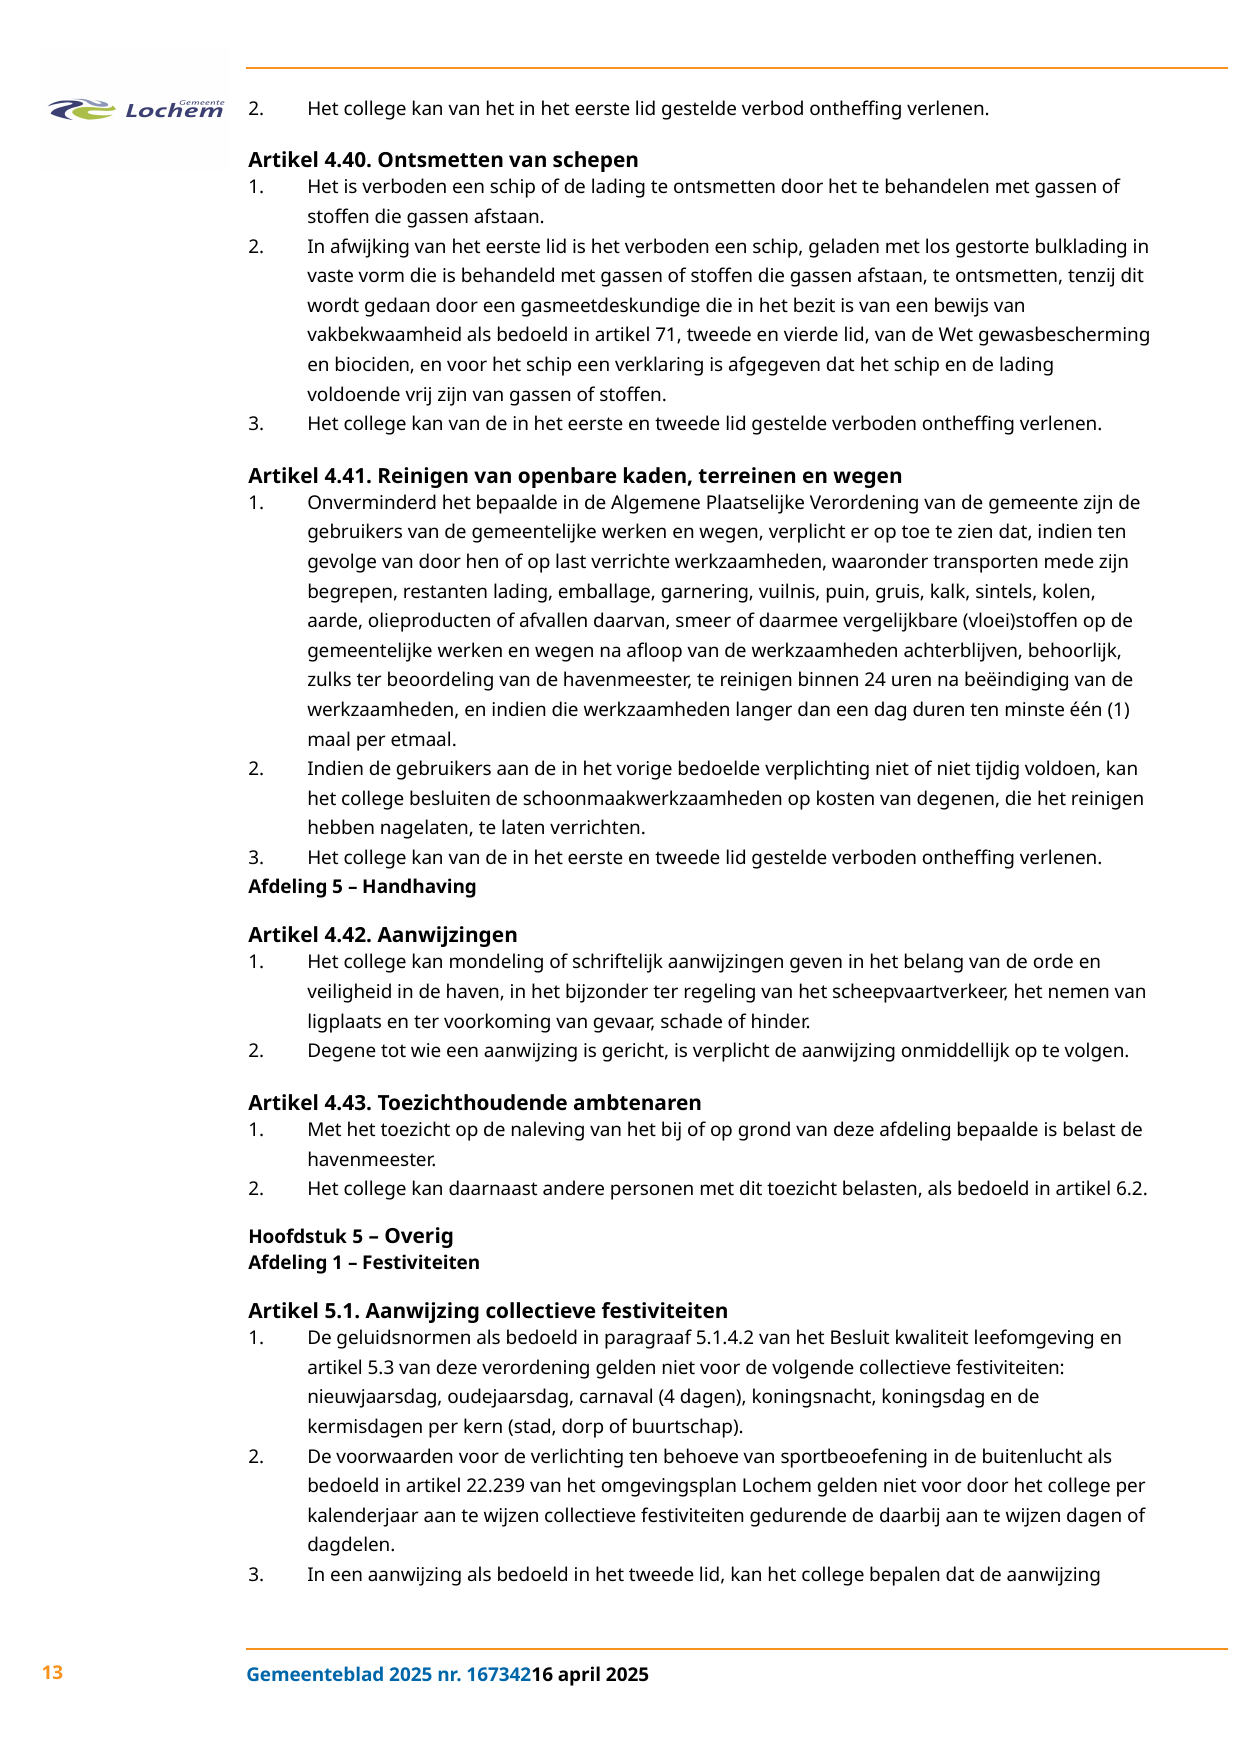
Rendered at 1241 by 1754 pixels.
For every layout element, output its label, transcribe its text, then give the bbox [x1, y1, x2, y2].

text Artikel 4.42. Aanwijzingen [248, 920, 1152, 949]
list De geluidsnormen als bedoeld in paragraaf 5.1.4.2 van het Besluit kwaliteit leefomgeving en artikel 5.3 van deze verordening gelden niet voor de volgende collectieve festiviteiten: nieuwjaarsdag, oudejaarsdag, carnaval (4 dagen), koningsnacht, koningsdag en de kermisdagen per kern (stad, dorp of buurtschap). [248, 1324, 1152, 1439]
list Met het toezicht op de naleving van het bij of op grond van deze afdeling bepaalde is belast de havenmeester. [248, 1116, 1152, 1172]
list De voorwaarden voor de verlichting ten behoeve van sportbeoefening in de buitenlucht als bedoeld in artikel 22.239 van het omgevingsplan Lochem gelden niet voor door het college per kalenderjaar aan te wijzen collectieve festiviteiten gedurende de daarbij aan te wijzen dagen of dagdelen. [248, 1443, 1152, 1557]
list In afwijking van het eerste lid is het verboden een schip, geladen met los gestorte bulklading in vaste vorm die is behandeld met gassen of stoffen die gassen afstaan, te ontsmetten, tenzij dit wordt gedaan door een gasmeetdeskundige die in het bezit is van een bewijs van vakbekwaamheid als bedoeld in artikel 71, tweede en vierde lid, van de Wet gewasbescherming en biociden, en voor het schip een verklaring is afgegeven dat het schip en de lading voldoende vrij zijn van gassen of stoffen. [248, 233, 1152, 406]
text Artikel 5.1. Aanwijzing collectieve festiviteiten [248, 1296, 1152, 1324]
list Onverminderd het bepaalde in de Algemene Plaatselijke Verordening van de gemeente zijn de gebruikers van de gemeentelijke werken en wegen, verplicht er op toe te zien dat, indien ten gevolge van door hen of op last verrichte werkzaamheden, waaronder transporten mede zijn begrepen, restanten lading, emballage, garnering, vuilnis, puin, gruis, kalk, sintels, kolen, aarde, olieproducten of afvallen daarvan, smeer of daarmee vergelijkbare (vloei)stoffen op de gemeentelijke werken en wegen na afloop van de werkzaamheden achterblijven, behoorlijk, zulks ter beoordeling van de havenmeester, te reinigen binnen 24 uren na beëindiging van de werkzaamheden, en indien die werkzaamheden langer dan een dag duren ten minste één (1) maal per etmaal. [248, 489, 1152, 752]
list Het college kan van de in het eerste en tweede lid gestelde verboden ontheffing verlenen. [248, 844, 1152, 870]
list Het college kan van het in het eerste lid gestelde verbod ontheffing verlenen. [248, 95, 1152, 121]
text Artikel 4.41. Reinigen van openbare kaden, terreinen en wegen [248, 461, 1152, 489]
list Het college kan mondeling of schriftelijk aanwijzingen geven in het belang van de orde en veiligheid in de haven, in het bijzonder ter regeling van het scheepvaartverkeer, het nemen van ligplaats en ter voorkoming van gevaar, schade of hinder. [248, 949, 1152, 1034]
list Indien de gebruikers aan de in het vorige bedoelde verplichting niet of niet tijdig voldoen, kan het college besluiten de schoonmaakwerkzaamheden op kosten van degenen, die het reinigen hebben nagelaten, te laten verrichten. [248, 755, 1152, 840]
text Artikel 4.40. Ontsmetten van schepen [248, 145, 1152, 174]
list Het is verboden een schip of de lading te ontsmetten door het te behandelen met gassen of stoffen die gassen afstaan. [248, 174, 1152, 229]
picture [41, 47, 231, 172]
text Afdeling 5 – Handhaving [248, 874, 1152, 899]
list In een aanwijzing als bedoeld in het tweede lid, kan het college bepalen dat de aanwijzing [248, 1561, 1152, 1587]
list Het college kan daarnaast andere personen met dit toezicht belasten, als bedoeld in artikel 6.2. [248, 1176, 1152, 1201]
text Artikel 4.43. Toezichthoudende ambtenaren [248, 1088, 1152, 1116]
list Degene tot wie een aanwijzing is gericht, is verplicht de aanwijzing onmiddellijk op te volgen. [248, 1037, 1152, 1063]
text Hoofdstuk 5 – Overig [248, 1221, 1152, 1249]
list Het college kan van de in het eerste en tweede lid gestelde verboden ontheffing verlenen. [248, 410, 1152, 436]
text Afdeling 1 – Festiviteiten [248, 1249, 1152, 1275]
